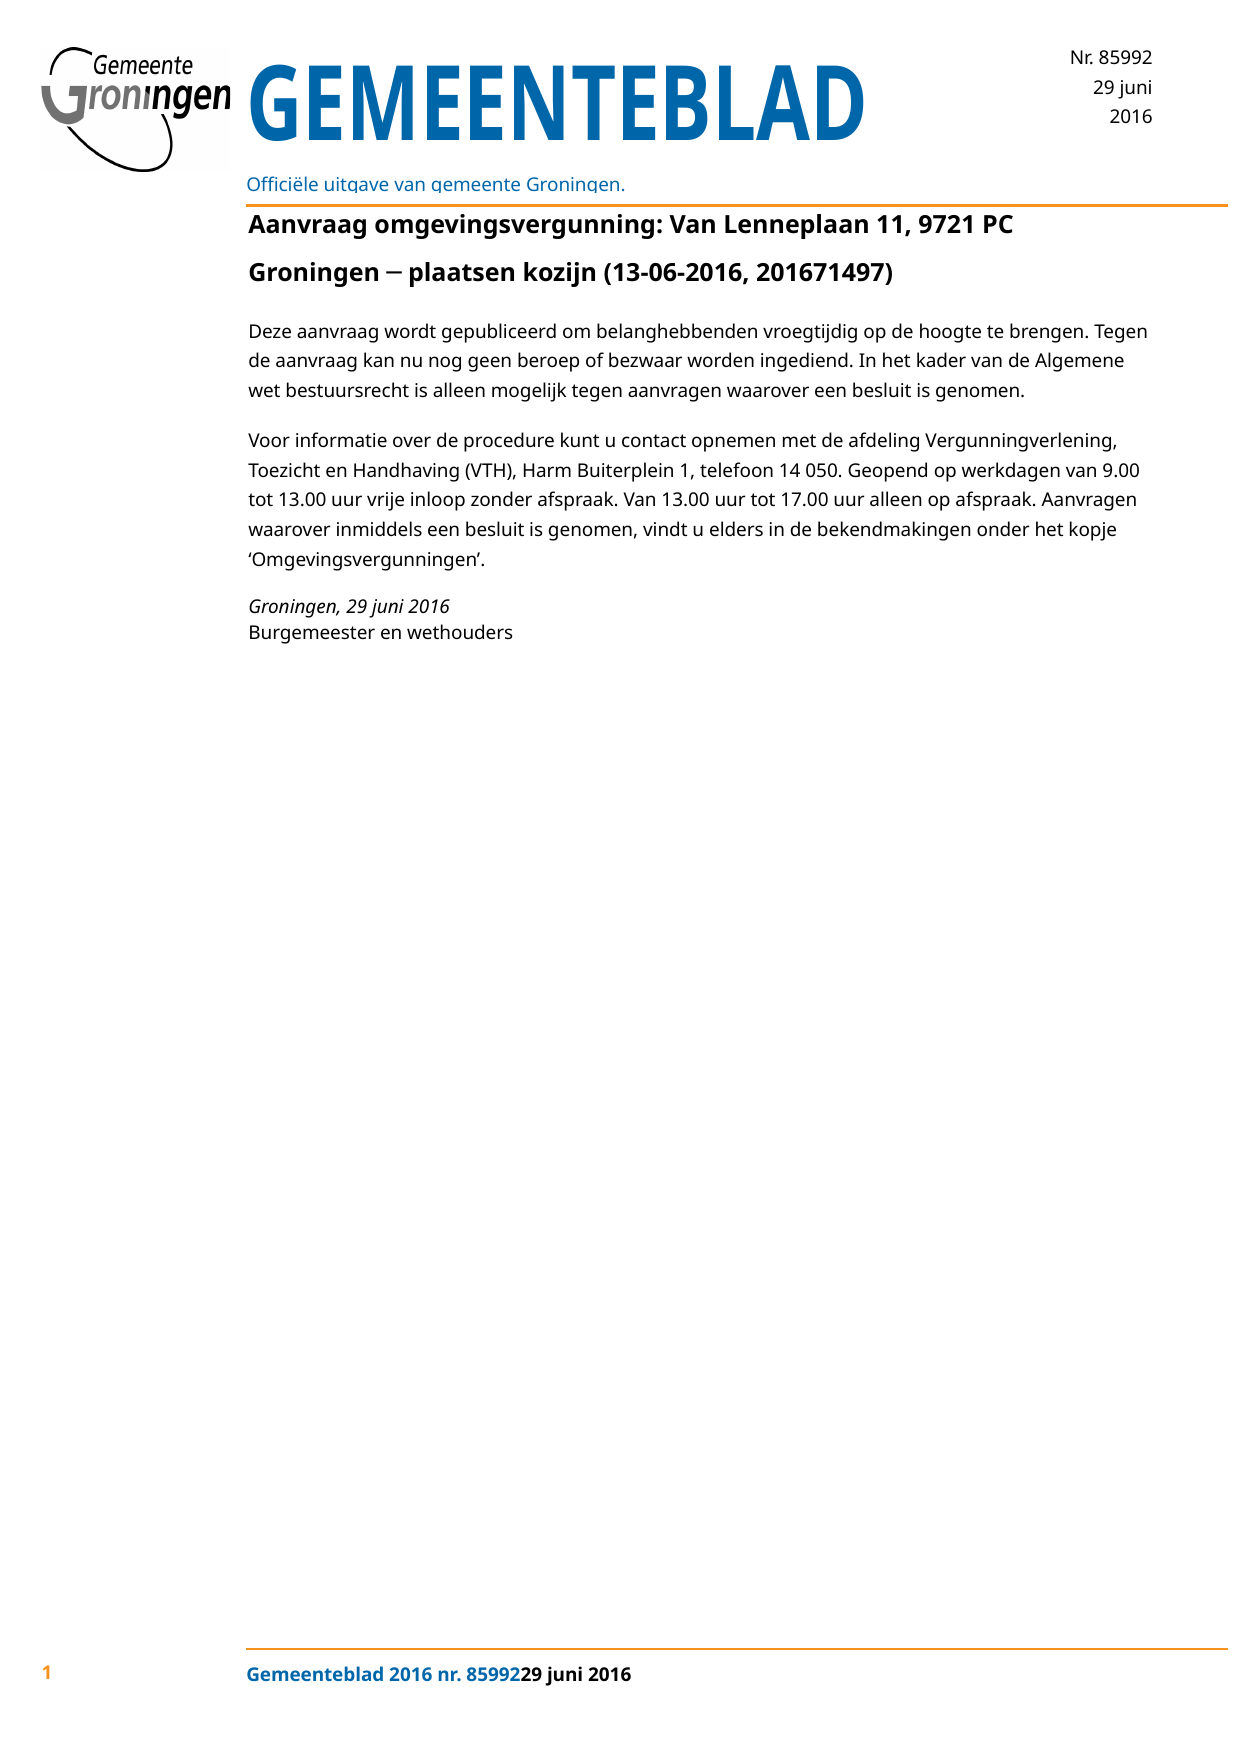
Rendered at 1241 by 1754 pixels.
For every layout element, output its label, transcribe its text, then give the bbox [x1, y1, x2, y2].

text Aanvraag omgevingsvergunning: Van Lenneplaan 11, 9721 PC Groningen ─ plaatsen kozijn (13-06-2016, 201671497) [248, 207, 1152, 288]
text Burgemeester en wethouders [248, 619, 1152, 645]
text Deze aanvraag wordt gepubliceerd om belanghebbenden vroegtijdig op de hoogte te brengen. Tegen de aanvraag kan nu nog geen beroep of bezwaar worden ingediend. In het kader van de Algemene wet bestuursrecht is alleen mogelijk tegen aanvragen waarover een besluit is genomen. [248, 318, 1152, 403]
text Voor informatie over de procedure kunt u contact opnemen met de afdeling Vergunningverlening, Toezicht en Handhaving (VTH), Harm Buiterplein 1, telefoon 14 050. Geopend op werkdagen van 9.00 tot 13.00 uur vrije inloop zonder afspraak. Van 13.00 uur tot 17.00 uur alleen op afspraak. Aanvragen waarover inmiddels een besluit is genomen, vindt u elders in de bekendmakingen onder het kopje ‘Omgevingsvergunningen’. [248, 427, 1152, 572]
text Groningen, 29 juni 2016 [248, 594, 1152, 619]
picture [41, 47, 231, 172]
